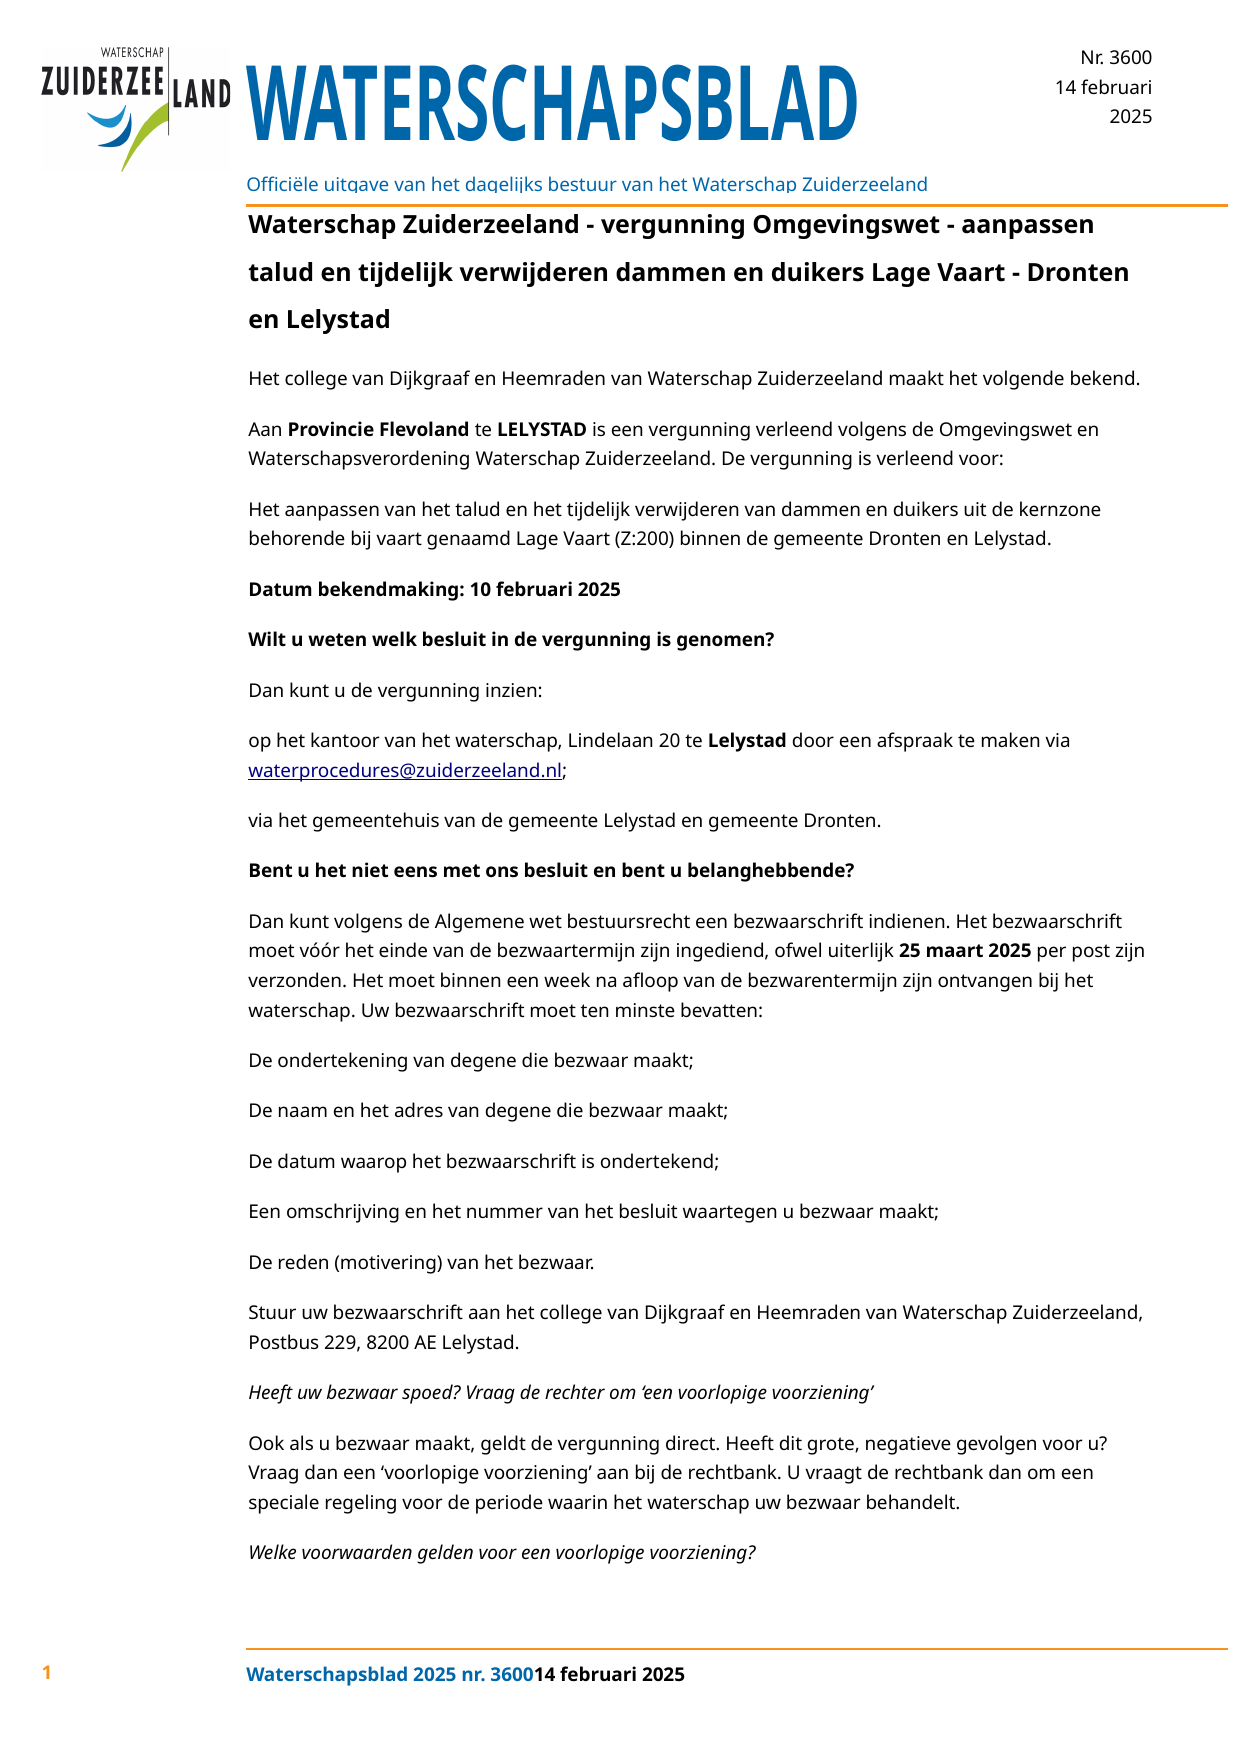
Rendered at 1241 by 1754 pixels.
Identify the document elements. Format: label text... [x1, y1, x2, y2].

text Datum bekendmaking: 10 februari 2025 [248, 576, 1152, 602]
text Het college van Dijkgraaf en Heemraden van Waterschap Zuiderzeeland maakt het volgende bekend. [248, 366, 1152, 391]
text Aan Provincie Flevoland te LELYSTAD is een vergunning verleend volgens de Omgevingswet en Waterschapsverordening Waterschap Zuiderzeeland. De vergunning is verleend voor: [248, 416, 1152, 471]
text De datum waarop het bezwaarschrift is ondertekend; [248, 1148, 1152, 1174]
text op het kantoor van het waterschap, Lindelaan 20 te Lelystad door een afspraak te maken via waterprocedures@zuiderzeeland.nl; [248, 727, 1152, 782]
text via het gemeentehuis van de gemeente Lelystad en gemeente Dronten. [248, 807, 1152, 833]
text Ook als u bezwaar maakt, geldt de vergunning direct. Heeft dit grote, negatieve gevolgen voor u? Vraag dan een ‘voorlopige voorziening’ aan bij de rechtbank. U vraagt de rechtbank dan om een speciale regeling voor de periode waarin het waterschap uw bezwaar behandelt. [248, 1430, 1152, 1514]
picture [41, 47, 231, 172]
text Welke voorwaarden gelden voor een voorlopige voorziening? [248, 1539, 1152, 1565]
text Dan kunt volgens de Algemene wet bestuursrecht een bezwaarschrift indienen. Het bezwaarschrift moet vóór het einde van de bezwaartermijn zijn ingediend, ofwel uiterlijk 25 maart 2025 per post zijn verzonden. Het moet binnen een week na afloop van de bezwarentermijn zijn ontvangen bij het waterschap. Uw bezwaarschrift moet ten minste bevatten: [248, 908, 1152, 1022]
text Dan kunt u de vergunning inzien: [248, 677, 1152, 702]
text De naam en het adres van degene die bezwaar maakt; [248, 1098, 1152, 1123]
text Stuur uw bezwaarschrift aan het college van Dijkgraaf en Heemraden van Waterschap Zuiderzeeland, Postbus 229, 8200 AE Lelystad. [248, 1299, 1152, 1354]
text De reden (motivering) van het bezwaar. [248, 1249, 1152, 1274]
text Een omschrijving en het nummer van het besluit waartegen u bezwaar maakt; [248, 1198, 1152, 1224]
text De ondertekening van degene die bezwaar maakt; [248, 1047, 1152, 1073]
text Bent u het niet eens met ons besluit en bent u belanghebbende? [248, 858, 1152, 883]
text Waterschap Zuiderzeeland - vergunning Omgevingswet - aanpassen talud en tijdelijk verwijderen dammen en duikers Lage Vaart - Dronten en Lelystad [248, 207, 1152, 336]
text Heeft uw bezwaar spoed? Vraag de rechter om ‘een voorlopige voorziening’ [248, 1379, 1152, 1405]
text Het aanpassen van het talud en het tijdelijk verwijderen van dammen en duikers uit de kernzone behorende bij vaart genaamd Lage Vaart (Z:200) binnen de gemeente Dronten en Lelystad. [248, 496, 1152, 551]
text Wilt u weten welk besluit in de vergunning is genomen? [248, 626, 1152, 652]
